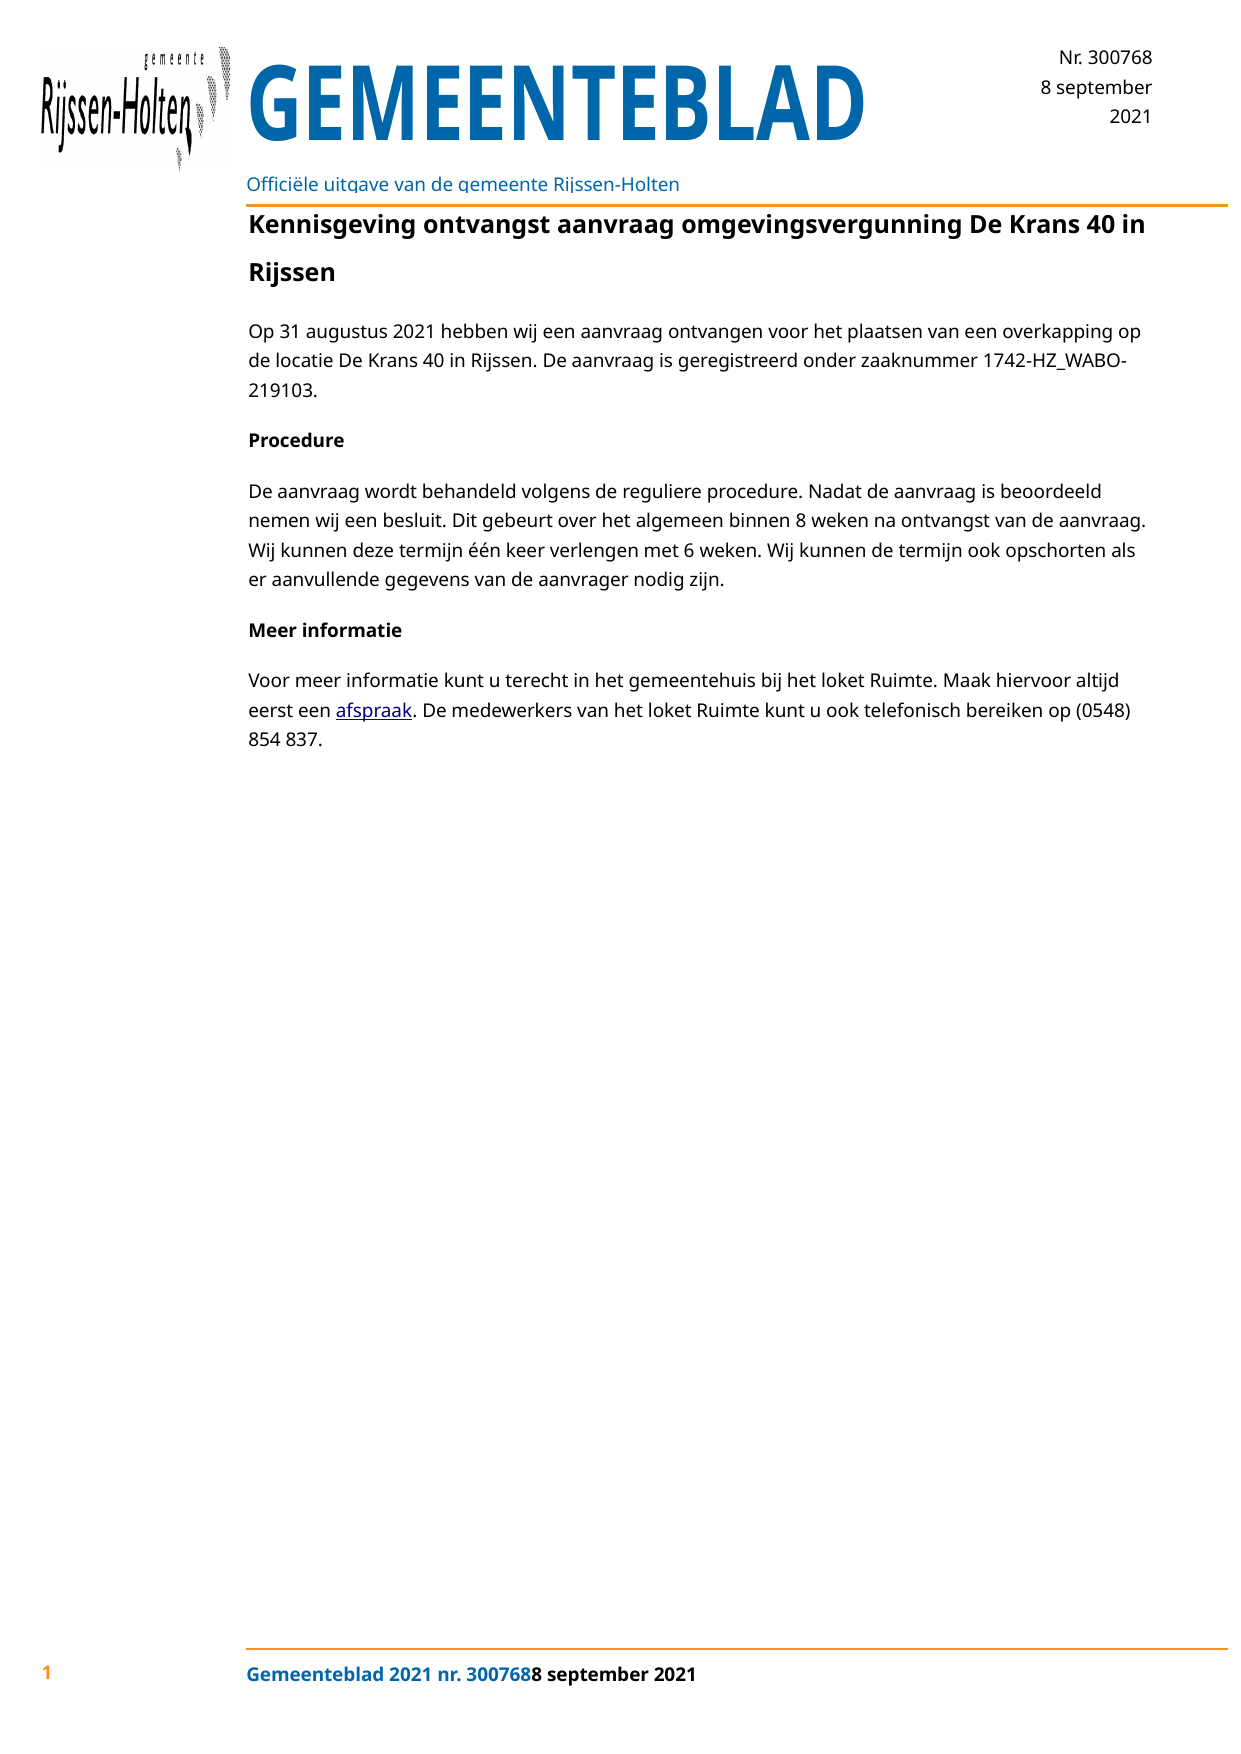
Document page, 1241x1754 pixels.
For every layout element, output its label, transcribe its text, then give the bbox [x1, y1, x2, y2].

text Meer informatie [248, 617, 1152, 643]
text Voor meer informatie kunt u terecht in het gemeentehuis bij het loket Ruimte. Maak hiervoor altijd eerst een afspraak. De medewerkers van het loket Ruimte kunt u ook telefonisch bereiken op (0548) 854 837. [248, 667, 1152, 752]
text Kennisgeving ontvangst aanvraag omgevingsvergunning De Krans 40 in Rijssen [248, 207, 1152, 288]
text Op 31 augustus 2021 hebben wij een aanvraag ontvangen voor het plaatsen van een overkapping op de locatie De Krans 40 in Rijssen. De aanvraag is geregistreerd onder zaaknummer 1742-HZ_WABO-219103. [248, 318, 1152, 403]
picture [41, 47, 231, 172]
text Procedure [248, 427, 1152, 453]
text De aanvraag wordt behandeld volgens de reguliere procedure. Nadat de aanvraag is beoordeeld nemen wij een besluit. Dit gebeurt over het algemeen binnen 8 weken na ontvangst van de aanvraag. Wij kunnen deze termijn één keer verlengen met 6 weken. Wij kunnen de termijn ook opschorten als er aanvullende gegevens van de aanvrager nodig zijn. [248, 478, 1152, 592]
